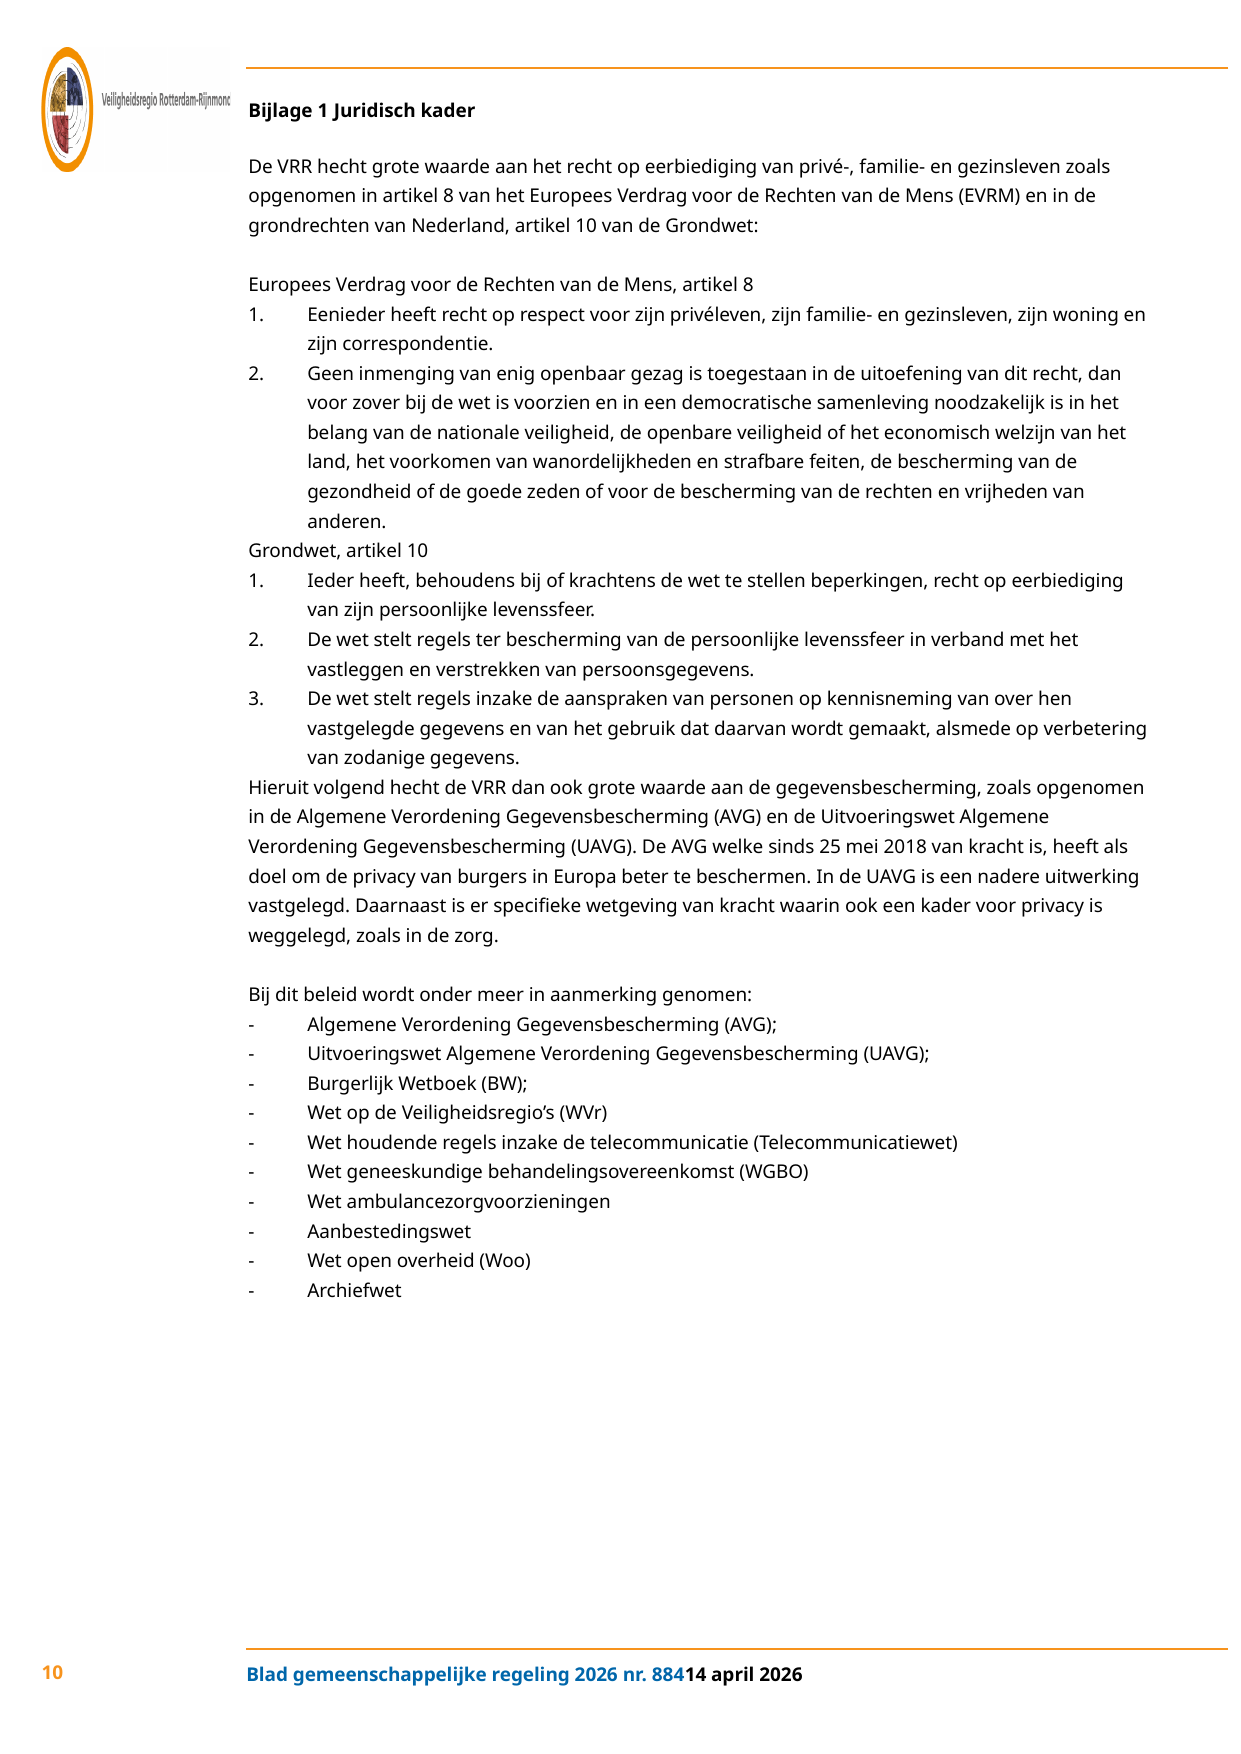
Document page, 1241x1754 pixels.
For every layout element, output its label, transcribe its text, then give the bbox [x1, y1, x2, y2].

list Wet op de Veiligheidsregio’s (WVr) [248, 1099, 1152, 1125]
list Uitvoeringswet Algemene Verordening Gegevensbescherming (UAVG); [248, 1040, 1152, 1066]
list Wet geneeskundige behandelingsovereenkomst (WGBO) [248, 1159, 1152, 1184]
list Algemene Verordening Gegevensbescherming (AVG); [248, 1011, 1152, 1037]
list Aanbestedingswet [248, 1218, 1152, 1244]
list Geen inmenging van enig openbaar gezag is toegestaan in de uitoefening van dit recht, dan voor zover bij de wet is voorzien en in een democratische samenleving noodzakelijk is in het belang van de nationale veiligheid, de openbare veiligheid of het economisch welzijn van het land, het voorkomen van wanordelijkheden en strafbare feiten, de bescherming van de gezondheid of de goede zeden of voor de bescherming van de rechten en vrijheden van anderen. [248, 360, 1152, 534]
list Ieder heeft, behoudens bij of krachtens de wet te stellen beperkingen, recht op eerbiediging van zijn persoonlijke levenssfeer. [248, 567, 1152, 622]
text Hieruit volgend hecht de VRR dan ook grote waarde aan de gegevensbescherming, zoals opgenomen in de Algemene Verordening Gegevensbescherming (AVG) en de Uitvoeringswet Algemene Verordening Gegevensbescherming (UAVG). De AVG welke sinds 25 mei 2018 van kracht is, heeft als doel om de privacy van burgers in Europa beter te beschermen. In de UAVG is een nadere uitwerking vastgelegd. Daarnaast is er specifieke wetgeving van kracht waarin ook een kader voor privacy is weggelegd, zoals in de zorg. [248, 774, 1152, 948]
text Bijlage 1 Juridisch kader [248, 95, 1152, 123]
text Bij dit beleid wordt onder meer in aanmerking genomen: [248, 981, 1152, 1007]
list De wet stelt regels inzake de aanspraken van personen op kennisneming van over hen vastgelegde gegevens en van het gebruik dat daarvan wordt gemaakt, alsmede op verbetering van zodanige gegevens. [248, 685, 1152, 770]
list Wet open overheid (Woo) [248, 1247, 1152, 1273]
text De VRR hecht grote waarde aan het recht op eerbiediging van privé-, familie- en gezinsleven zoals opgenomen in artikel 8 van het Europees Verdrag voor de Rechten van de Mens (EVRM) en in de grondrechten van Nederland, artikel 10 van de Grondwet: [248, 153, 1152, 238]
text Grondwet, artikel 10 [248, 537, 1152, 563]
list Burgerlijk Wetboek (BW); [248, 1070, 1152, 1096]
list Wet ambulancezorgvoorzieningen [248, 1188, 1152, 1214]
picture [41, 47, 231, 172]
list Archiefwet [248, 1277, 1152, 1303]
list Eenieder heeft recht op respect voor zijn privéleven, zijn familie- en gezinsleven, zijn woning en zijn correspondentie. [248, 301, 1152, 356]
text Europees Verdrag voor de Rechten van de Mens, artikel 8 [248, 271, 1152, 297]
list Wet houdende regels inzake de telecommunicatie (Telecommunicatiewet) [248, 1129, 1152, 1155]
list De wet stelt regels ter bescherming van de persoonlijke levenssfeer in verband met het vastleggen en verstrekken van persoonsgegevens. [248, 626, 1152, 682]
